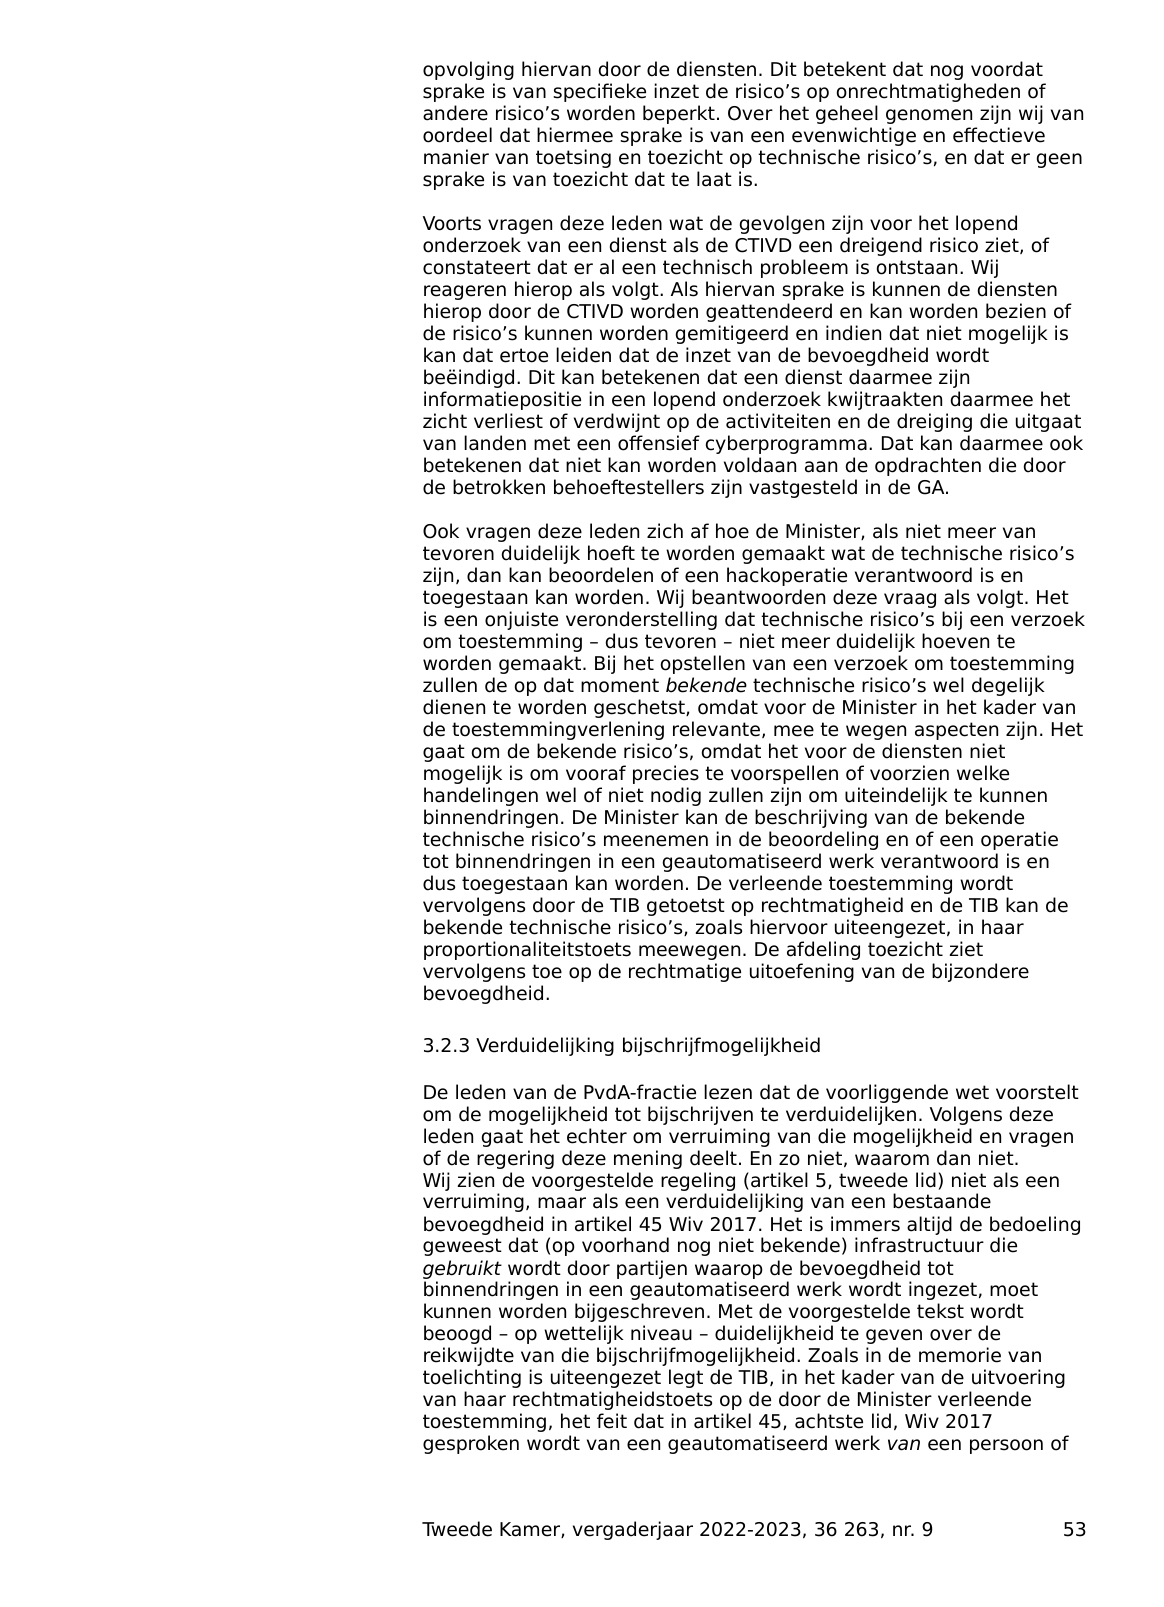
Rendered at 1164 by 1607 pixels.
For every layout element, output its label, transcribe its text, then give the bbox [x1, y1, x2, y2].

text Ook vragen deze leden zich af hoe de Minister, als niet meer van tevoren duidelijk hoeft te worden gemaakt wat de technische risico’s zijn, dan kan beoordelen of een hackoperatie verantwoord is en toegestaan kan worden. Wij beantwoorden deze vraag als volgt. Het is een onjuiste veronderstelling dat technische risico’s bij een verzoek om toestemming – dus tevoren – niet meer duidelijk hoeven te worden gemaakt. Bij het opstellen van een verzoek om toestemming zullen de op dat moment bekende technische risico’s wel degelijk dienen te worden geschetst, omdat voor de Minister in het kader van de toestemmingverlening relevante, mee te wegen aspecten zijn. Het gaat om de bekende risico’s, omdat het voor de diensten niet mogelijk is om vooraf precies te voorspellen of voorzien welke handelingen wel of niet nodig zullen zijn om uiteindelijk te kunnen binnendringen. De Minister kan de beschrijving van de bekende technische risico’s meenemen in de beoordeling en of een operatie tot binnendringen in een geautomatiseerd werk verantwoord is en dus toegestaan kan worden. De verleende toestemming wordt vervolgens door de TIB getoetst op rechtmatigheid en de TIB kan de bekende technische risico’s, zoals hiervoor uiteengezet, in haar proportionaliteitstoets meewegen. De afdeling toezicht ziet vervolgens toe op de rechtmatige uitoefening van de bijzondere bevoegdheid. [422, 521, 1087, 1004]
text Wij zien de voorgestelde regeling (artikel 5, tweede lid) niet als een verruiming, maar als een verduidelijking van een bestaande bevoegdheid in artikel 45 Wiv 2017. Het is immers altijd de bedoeling geweest dat (op voorhand nog niet bekende) infrastructuur die gebruikt wordt door partijen waarop de bevoegdheid tot binnendringen in een geautomatiseerd werk wordt ingezet, moet kunnen worden bijgeschreven. Met de voorgestelde tekst wordt beoogd – op wettelijk niveau – duidelijkheid te geven over de reikwijdte van die bijschrijfmogelijkheid. Zoals in de memorie van toelichting is uiteengezet legt de TIB, in het kader van de uitvoering van haar rechtmatigheidstoets op de door de Minister verleende toestemming, het feit dat in artikel 45, achtste lid, Wiv 2017 gesproken wordt van een geautomatiseerd werk van een persoon of [422, 1169, 1087, 1455]
subtitle 3.2.3 Verduidelijking bijschrijfmogelijkheid [422, 1034, 1087, 1057]
text opvolging hiervan door de diensten. Dit betekent dat nog voordat sprake is van specifieke inzet de risico’s op onrechtmatigheden of andere risico’s worden beperkt. Over het geheel genomen zijn wij van oordeel dat hiermee sprake is van een evenwichtige en effectieve manier van toetsing en toezicht op technische risico’s, en dat er geen sprake is van toezicht dat te laat is. [422, 59, 1087, 191]
text Voorts vragen deze leden wat de gevolgen zijn voor het lopend onderzoek van een dienst als de CTIVD een dreigend risico ziet, of constateert dat er al een technisch probleem is ontstaan. Wij reageren hierop als volgt. Als hiervan sprake is kunnen de diensten hierop door de CTIVD worden geattendeerd en kan worden bezien of de risico’s kunnen worden gemitigeerd en indien dat niet mogelijk is kan dat ertoe leiden dat de inzet van de bevoegdheid wordt beëindigd. Dit kan betekenen dat een dienst daarmee zijn informatiepositie in een lopend onderzoek kwijtraakten daarmee het zicht verliest of verdwijnt op de activiteiten en de dreiging die uitgaat van landen met een offensief cyberprogramma. Dat kan daarmee ook betekenen dat niet kan worden voldaan aan de opdrachten die door de betrokken behoeftestellers zijn vastgesteld in de GA. [422, 213, 1087, 499]
text De leden van de PvdA-fractie lezen dat de voorliggende wet voorstelt om de mogelijkheid tot bijschrijven te verduidelijken. Volgens deze leden gaat het echter om verruiming van die mogelijkheid en vragen of de regering deze mening deelt. En zo niet, waarom dan niet. [422, 1082, 1087, 1169]
